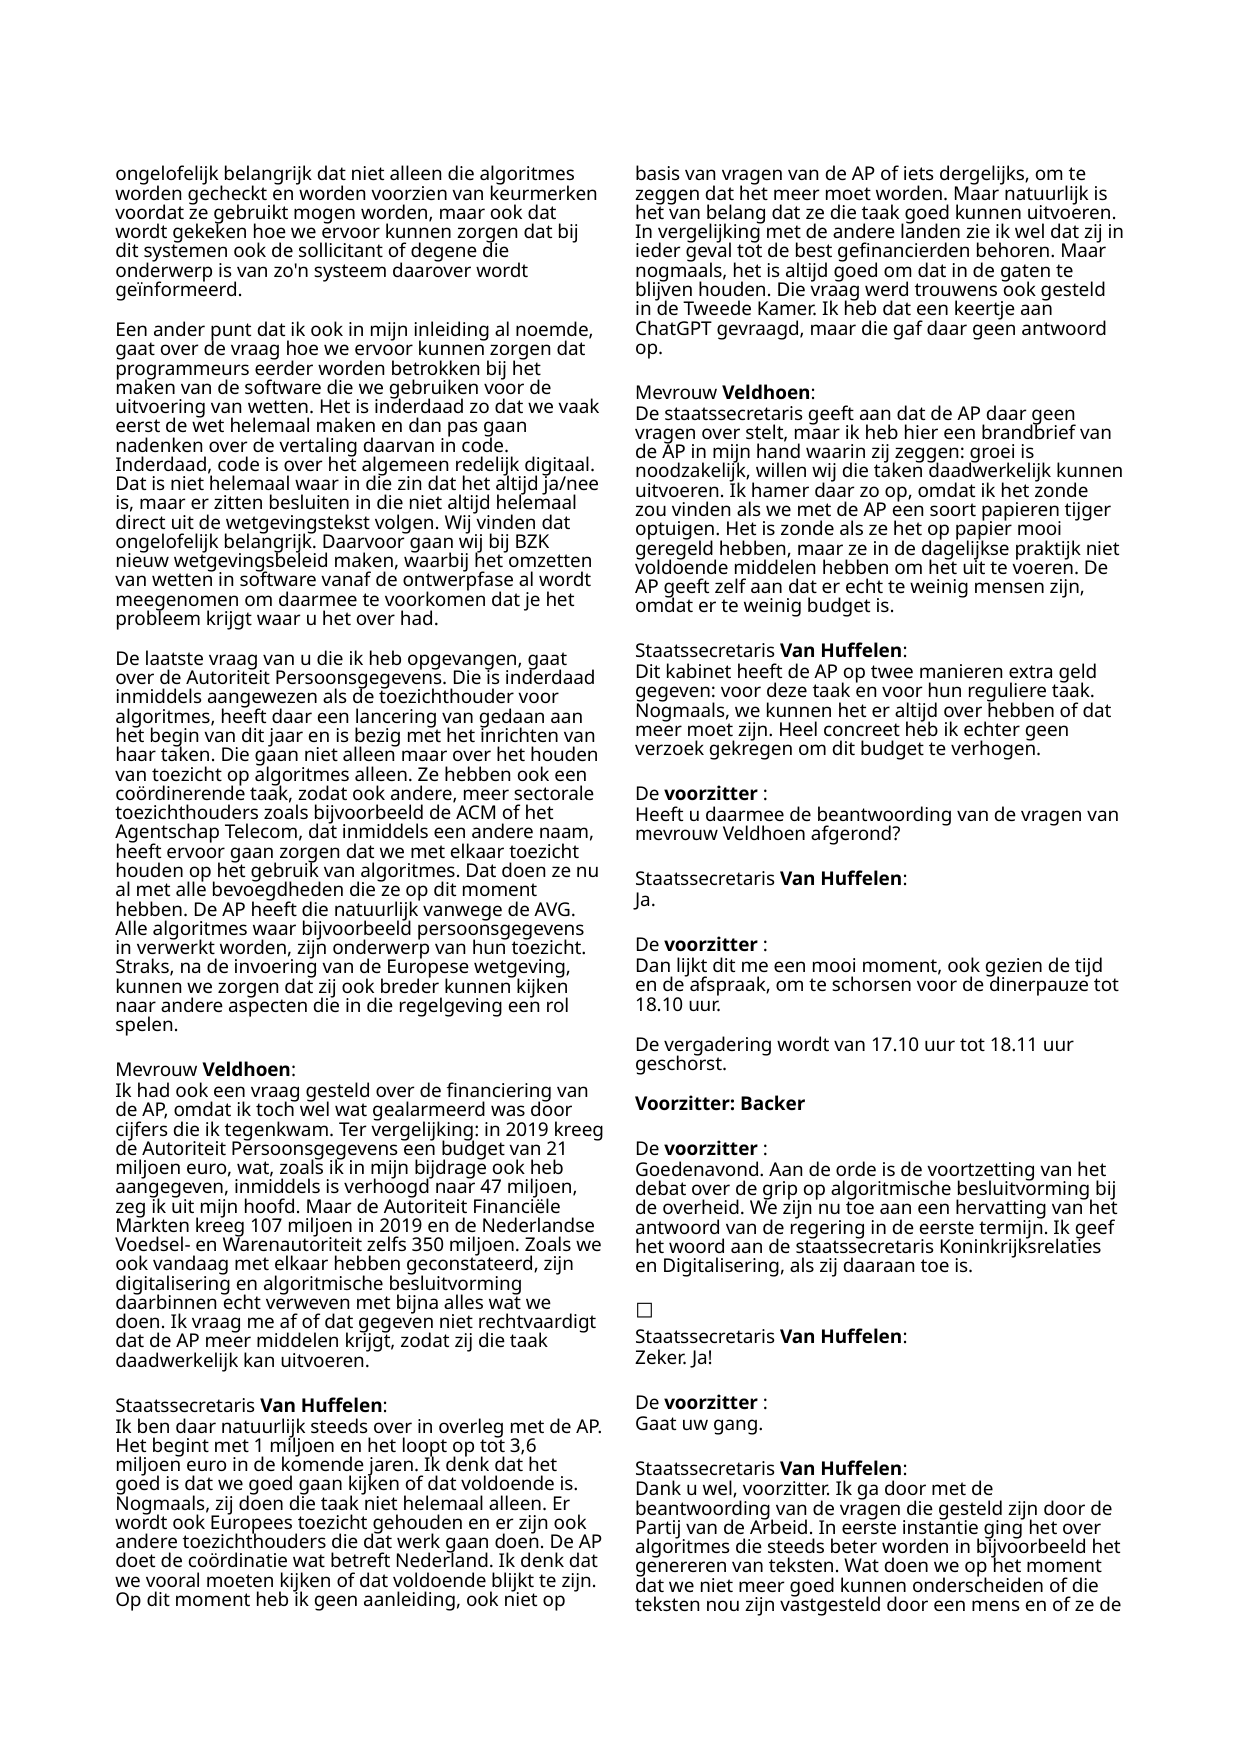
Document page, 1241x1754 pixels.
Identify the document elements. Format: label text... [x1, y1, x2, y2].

text Mevrouw Veldhoen: [635, 379, 1125, 404]
text Staatssecretaris Van Huffelen: [635, 637, 1125, 663]
text Heeft u daarmee de beantwoording van de vragen van mevrouw Veldhoen afgerond? [635, 806, 1125, 844]
text Zeker. Ja! [635, 1349, 1125, 1368]
text Ja. [635, 891, 1125, 910]
text Gaat uw gang. [635, 1414, 1125, 1434]
text De staatssecretaris geeft aan dat de AP daar geen vragen over stelt, maar ik heb hier een brandbrief van de AP in mijn hand waarin zij zeggen: groei is noodzakelijk, willen wij die taken daadwerkelijk kunnen uitvoeren. Ik hamer daar zo op, omdat ik het zonde zou vinden als we met de AP een soort papieren tijger optuigen. Het is zonde als ze het op papier mooi geregeld hebben, maar ze in de dagelijkse praktijk niet voldoende middelen hebben om het uit te voeren. De AP geeft zelf aan dat er echt te weinig mensen zijn, omdat er te weinig budget is. [635, 404, 1125, 617]
text De vergadering wordt van 17.10 uur tot 18.11 uur geschorst. [635, 1036, 1125, 1074]
text ⬜ [635, 1297, 1125, 1323]
text Ik had ook een vraag gesteld over de financiering van de AP, omdat ik toch wel wat gealarmeerd was door cijfers die ik tegenkwam. Ter vergelijking: in 2019 kreeg de Autoriteit Persoonsgegevens een budget van 21 miljoen euro, wat, zoals ik in mijn bijdrage ook heb aangegeven, inmiddels is verhoogd naar 47 miljoen, zeg ik uit mijn hoofd. Maar de Autoriteit Financiële Markten kreeg 107 miljoen in 2019 en de Nederlandse Voedsel- en Warenautoriteit zelfs 350 miljoen. Zoals we ook vandaag met elkaar hebben geconstateerd, zijn digitalisering en algoritmische besluitvorming daarbinnen echt verweven met bijna alles wat we doen. Ik vraag me af of dat gegeven niet rechtvaardigt dat de AP meer middelen krijgt, zodat zij die taak daadwerkelijk kan uitvoeren. [115, 1082, 605, 1371]
text Dan lijkt dit me een mooi moment, ook gezien de tijd en de afspraak, om te schorsen voor de dinerpauze tot 18.10 uur. [635, 957, 1125, 1015]
text Staatssecretaris Van Huffelen: [635, 1455, 1125, 1480]
text De voorzitter : [635, 1135, 1125, 1161]
text Dank u wel, voorzitter. Ik ga door met de beantwoording van de vragen die gesteld zijn door de Partij van de Arbeid. In eerste instantie ging het over algoritmes die steeds beter worden in bijvoorbeeld het genereren van teksten. Wat doen we op het moment dat we niet meer goed kunnen onderscheiden of die teksten nou zijn vastgesteld door een mens en of ze de [635, 1480, 1125, 1615]
text De laatste vraag van u die ik heb opgevangen, gaat over de Autoriteit Persoonsgegevens. Die is inderdaad inmiddels aangewezen als de toezichthouder voor algoritmes, heeft daar een lancering van gedaan aan het begin van dit jaar en is bezig met het inrichten van haar taken. Die gaan niet alleen maar over het houden van toezicht op algoritmes alleen. Ze hebben ook een coördinerende taak, zodat ook andere, meer sectorale toezichthouders zoals bijvoorbeeld de ACM of het Agentschap Telecom, dat inmiddels een andere naam, heeft ervoor gaan zorgen dat we met elkaar toezicht houden op het gebruik van algoritmes. Dat doen ze nu al met alle bevoegdheden die ze op dit moment hebben. De AP heeft die natuurlijk vanwege de AVG. Alle algoritmes waar bijvoorbeeld persoonsgegevens in verwerkt worden, zijn onderwerp van hun toezicht. Straks, na de invoering van de Europese wetgeving, kunnen we zorgen dat zij ook breder kunnen kijken naar andere aspecten die in die regelgeving een rol spelen. [115, 650, 605, 1035]
text Een ander punt dat ik ook in mijn inleiding al noemde, gaat over de vraag hoe we ervoor kunnen zorgen dat programmeurs eerder worden betrokken bij het maken van de software die we gebruiken voor de uitvoering van wetten. Het is inderdaad zo dat we vaak eerst de wet helemaal maken en dan pas gaan nadenken over de vertaling daarvan in code. Inderdaad, code is over het algemeen redelijk digitaal. Dat is niet helemaal waar in die zin dat het altijd ja/nee is, maar er zitten besluiten in die niet altijd helemaal direct uit de wetgevingstekst volgen. Wij vinden dat ongelofelijk belangrijk. Daarvoor gaan wij bij BZK nieuw wetgevingsbeleid maken, waarbij het omzetten van wetten in software vanaf de ontwerpfase al wordt meegenomen om daarmee te voorkomen dat je het probleem krijgt waar u het over had. [115, 321, 605, 629]
text ongelofelijk belangrijk dat niet alleen die algoritmes worden gecheckt en worden voorzien van keurmerken voordat ze gebruikt mogen worden, maar ook dat wordt gekeken hoe we ervoor kunnen zorgen dat bij dit systemen ook de sollicitant of degene die onderwerp is van zo'n systeem daarover wordt geïnformeerd. [115, 165, 605, 300]
text Voorzitter: Backer [635, 1095, 1125, 1114]
text De voorzitter : [635, 931, 1125, 957]
text Staatssecretaris Van Huffelen: [635, 1323, 1125, 1349]
text De voorzitter : [635, 1389, 1125, 1414]
text Ik ben daar natuurlijk steeds over in overleg met de AP. Het begint met 1 miljoen en het loopt op tot 3,6 miljoen euro in de komende jaren. Ik denk dat het goed is dat we goed gaan kijken of dat voldoende is. Nogmaals, zij doen die taak niet helemaal alleen. Er wordt ook Europees toezicht gehouden en er zijn ook andere toezichthouders die dat werk gaan doen. De AP doet de coördinatie wat betreft Nederland. Ik denk dat we vooral moeten kijken of dat voldoende blijkt te zijn. Op dit moment heb ik geen aanleiding, ook niet op [115, 1418, 605, 1610]
text Mevrouw Veldhoen: [115, 1056, 605, 1082]
text Goedenavond. Aan de orde is de voortzetting van het debat over de grip op algoritmische besluitvorming bij de overheid. We zijn nu toe aan een hervatting van het antwoord van de regering in de eerste termijn. Ik geef het woord aan de staatssecretaris Koninkrijksrelaties en Digitalisering, als zij daaraan toe is. [635, 1161, 1125, 1276]
text Dit kabinet heeft de AP op twee manieren extra geld gegeven: voor deze taak en voor hun reguliere taak. Nogmaals, we kunnen het er altijd over hebben of dat meer moet zijn. Heel concreet heb ik echter geen verzoek gekregen om dit budget te verhogen. [635, 663, 1125, 759]
text basis van vragen van de AP of iets dergelijks, om te zeggen dat het meer moet worden. Maar natuurlijk is het van belang dat ze die taak goed kunnen uitvoeren. In vergelijking met de andere landen zie ik wel dat zij in ieder geval tot de best gefinancierden behoren. Maar nogmaals, het is altijd goed om dat in de gaten te blijven houden. Die vraag werd trouwens ook gesteld in de Tweede Kamer. Ik heb dat een keertje aan ChatGPT gevraagd, maar die gaf daar geen antwoord op. [635, 165, 1125, 358]
text Staatssecretaris Van Huffelen: [115, 1392, 605, 1418]
text Staatssecretaris Van Huffelen: [635, 865, 1125, 891]
text De voorzitter : [635, 780, 1125, 806]
